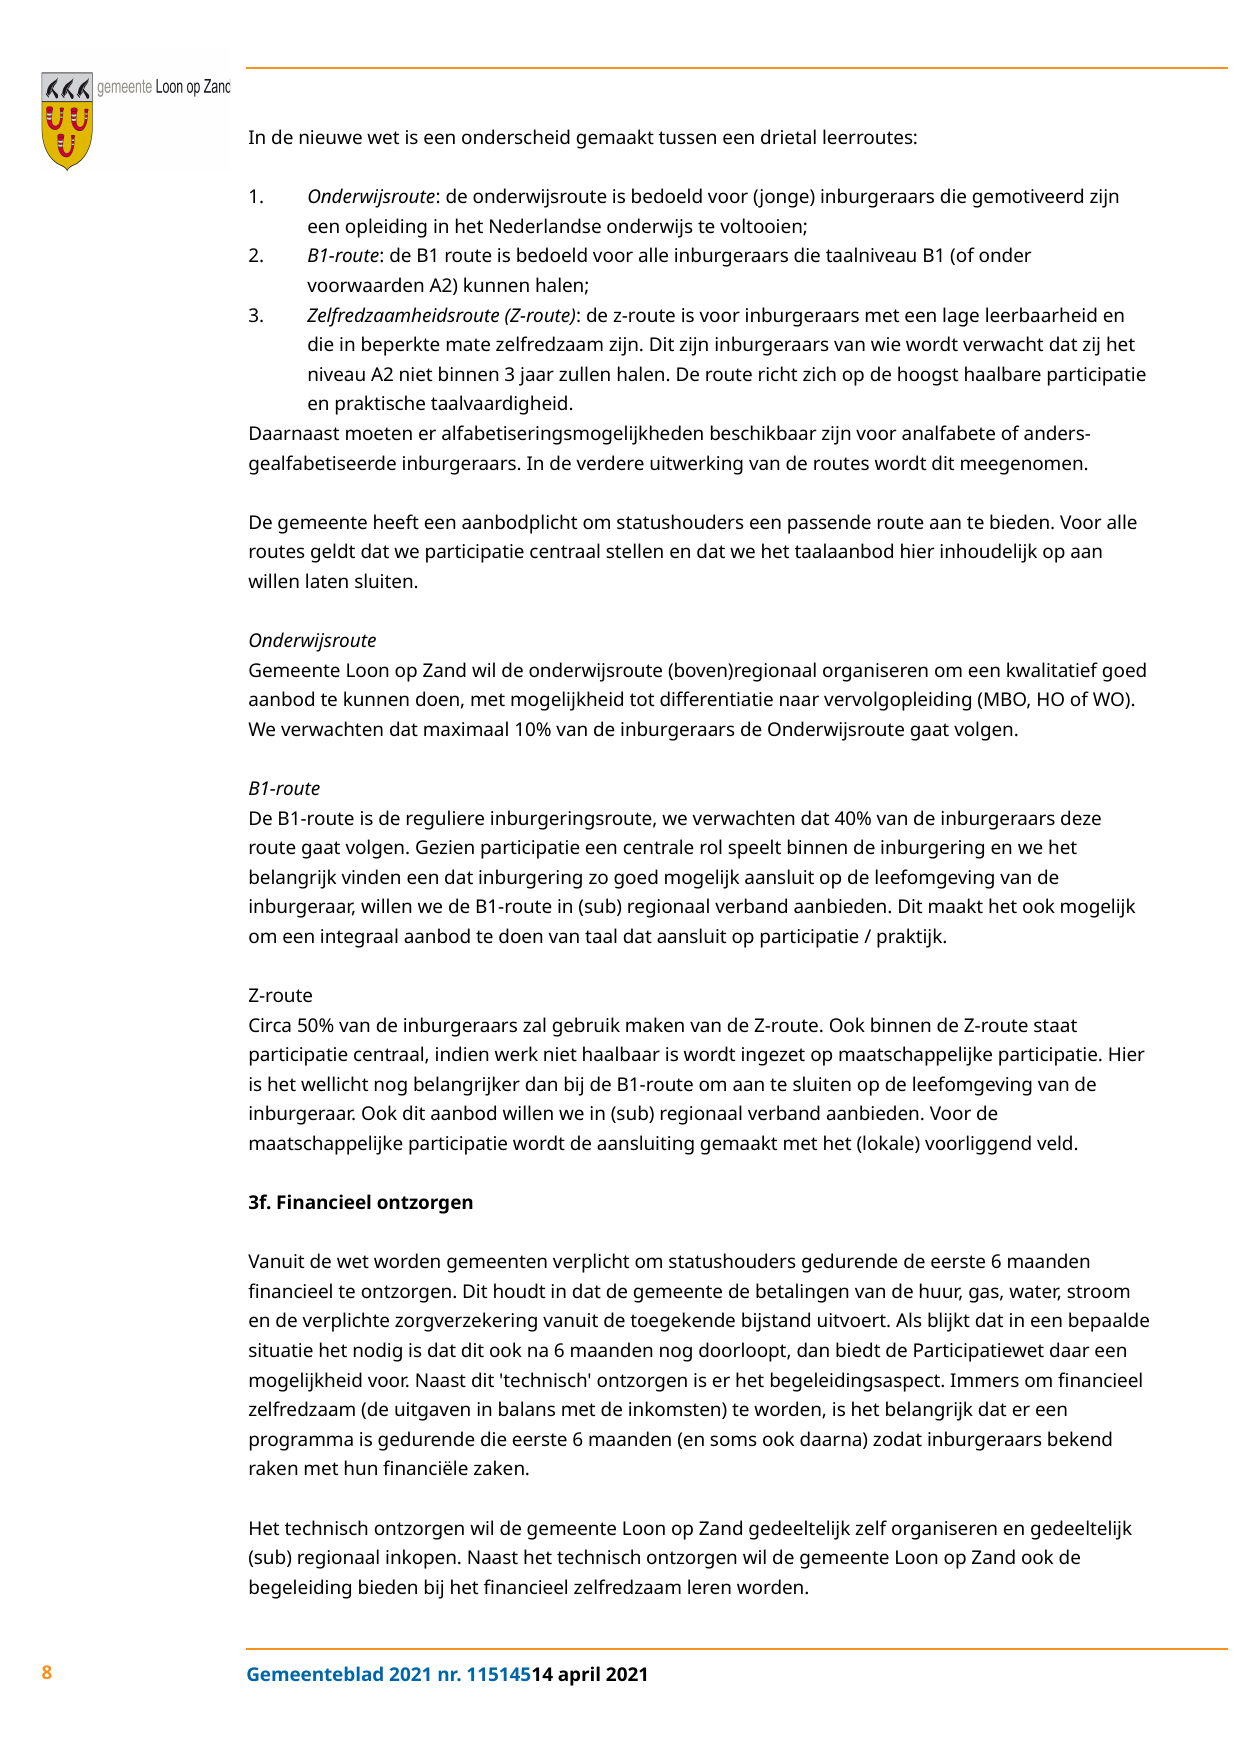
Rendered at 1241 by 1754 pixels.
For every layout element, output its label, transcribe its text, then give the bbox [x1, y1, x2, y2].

list Onderwijsroute: de onderwijsroute is bedoeld voor (jonge) inburgeraars die gemotiveerd zijn een opleiding in het Nederlandse onderwijs te voltooien; [248, 183, 1152, 239]
text B1-route [248, 775, 1152, 801]
text Z-route [248, 982, 1152, 1008]
list B1-route: de B1 route is bedoeld voor alle inburgeraars die taalniveau B1 (of onder voorwaarden A2) kunnen halen; [248, 243, 1152, 298]
text Gemeente Loon op Zand wil de onderwijsroute (boven)regionaal organiseren om een kwalitatief goed aanbod te kunnen doen, met mogelijkheid tot differentiatie naar vervolgopleiding (MBO, HO of WO). We verwachten dat maximaal 10% van de inburgeraars de Onderwijsroute gaat volgen. [248, 657, 1152, 742]
list Zelfredzaamheidsroute (Z-route): de z-route is voor inburgeraars met een lage leerbaarheid en die in beperkte mate zelfredzaam zijn. Dit zijn inburgeraars van wie wordt verwacht dat zij het niveau A2 niet binnen 3 jaar zullen halen. De route richt zich op de hoogst haalbare participatie en praktische taalvaardigheid. [248, 302, 1152, 416]
text Onderwijsroute [248, 627, 1152, 653]
text De gemeente heeft een aanbodplicht om statushouders een passende route aan te bieden. Voor alle routes geldt dat we participatie centraal stellen en dat we het taalaanbod hier inhoudelijk op aan willen laten sluiten. [248, 509, 1152, 594]
text Daarnaast moeten er alfabetiseringsmogelijkheden beschikbaar zijn voor analfabete of anders-gealfabetiseerde inburgeraars. In de verdere uitwerking van de routes wordt dit meegenomen. [248, 420, 1152, 476]
picture [41, 47, 231, 172]
text Circa 50% van de inburgeraars zal gebruik maken van de Z-route. Ook binnen de Z-route staat participatie centraal, indien werk niet haalbaar is wordt ingezet op maatschappelijke participatie. Hier is het wellicht nog belangrijker dan bij de B1-route om aan te sluiten op de leefomgeving van de inburgeraar. Ook dit aanbod willen we in (sub) regionaal verband aanbieden. Voor de maatschappelijke participatie wordt de aansluiting gemaakt met het (lokale) voorliggend veld. [248, 1012, 1152, 1156]
text Het technisch ontzorgen wil de gemeente Loon op Zand gedeeltelijk zelf organiseren en gedeeltelijk (sub) regionaal inkopen. Naast het technisch ontzorgen wil de gemeente Loon op Zand ook de begeleiding bieden bij het financieel zelfredzaam leren worden. [248, 1515, 1152, 1600]
text 3f. Financieel ontzorgen [248, 1189, 1152, 1215]
text Vanuit de wet worden gemeenten verplicht om statushouders gedurende de eerste 6 maanden financieel te ontzorgen. Dit houdt in dat de gemeente de betalingen van de huur, gas, water, stroom en de verplichte zorgverzekering vanuit de toegekende bijstand uitvoert. Als blijkt dat in een bepaalde situatie het nodig is dat dit ook na 6 maanden nog doorloopt, dan biedt de Participatiewet daar een mogelijkheid voor. Naast dit 'technisch' ontzorgen is er het begeleidingsaspect. Immers om financieel zelfredzaam (de uitgaven in balans met de inkomsten) te worden, is het belangrijk dat er een programma is gedurende die eerste 6 maanden (en soms ook daarna) zodat inburgeraars bekend raken met hun financiële zaken. [248, 1248, 1152, 1481]
text In de nieuwe wet is een onderscheid gemaakt tussen een drietal leerroutes: [248, 124, 1152, 150]
text De B1-route is de reguliere inburgeringsroute, we verwachten dat 40% van de inburgeraars deze route gaat volgen. Gezien participatie een centrale rol speelt binnen de inburgering en we het belangrijk vinden een dat inburgering zo goed mogelijk aansluit op de leefomgeving van de inburgeraar, willen we de B1-route in (sub) regionaal verband aanbieden. Dit maakt het ook mogelijk om een integraal aanbod te doen van taal dat aansluit op participatie / praktijk. [248, 805, 1152, 949]
